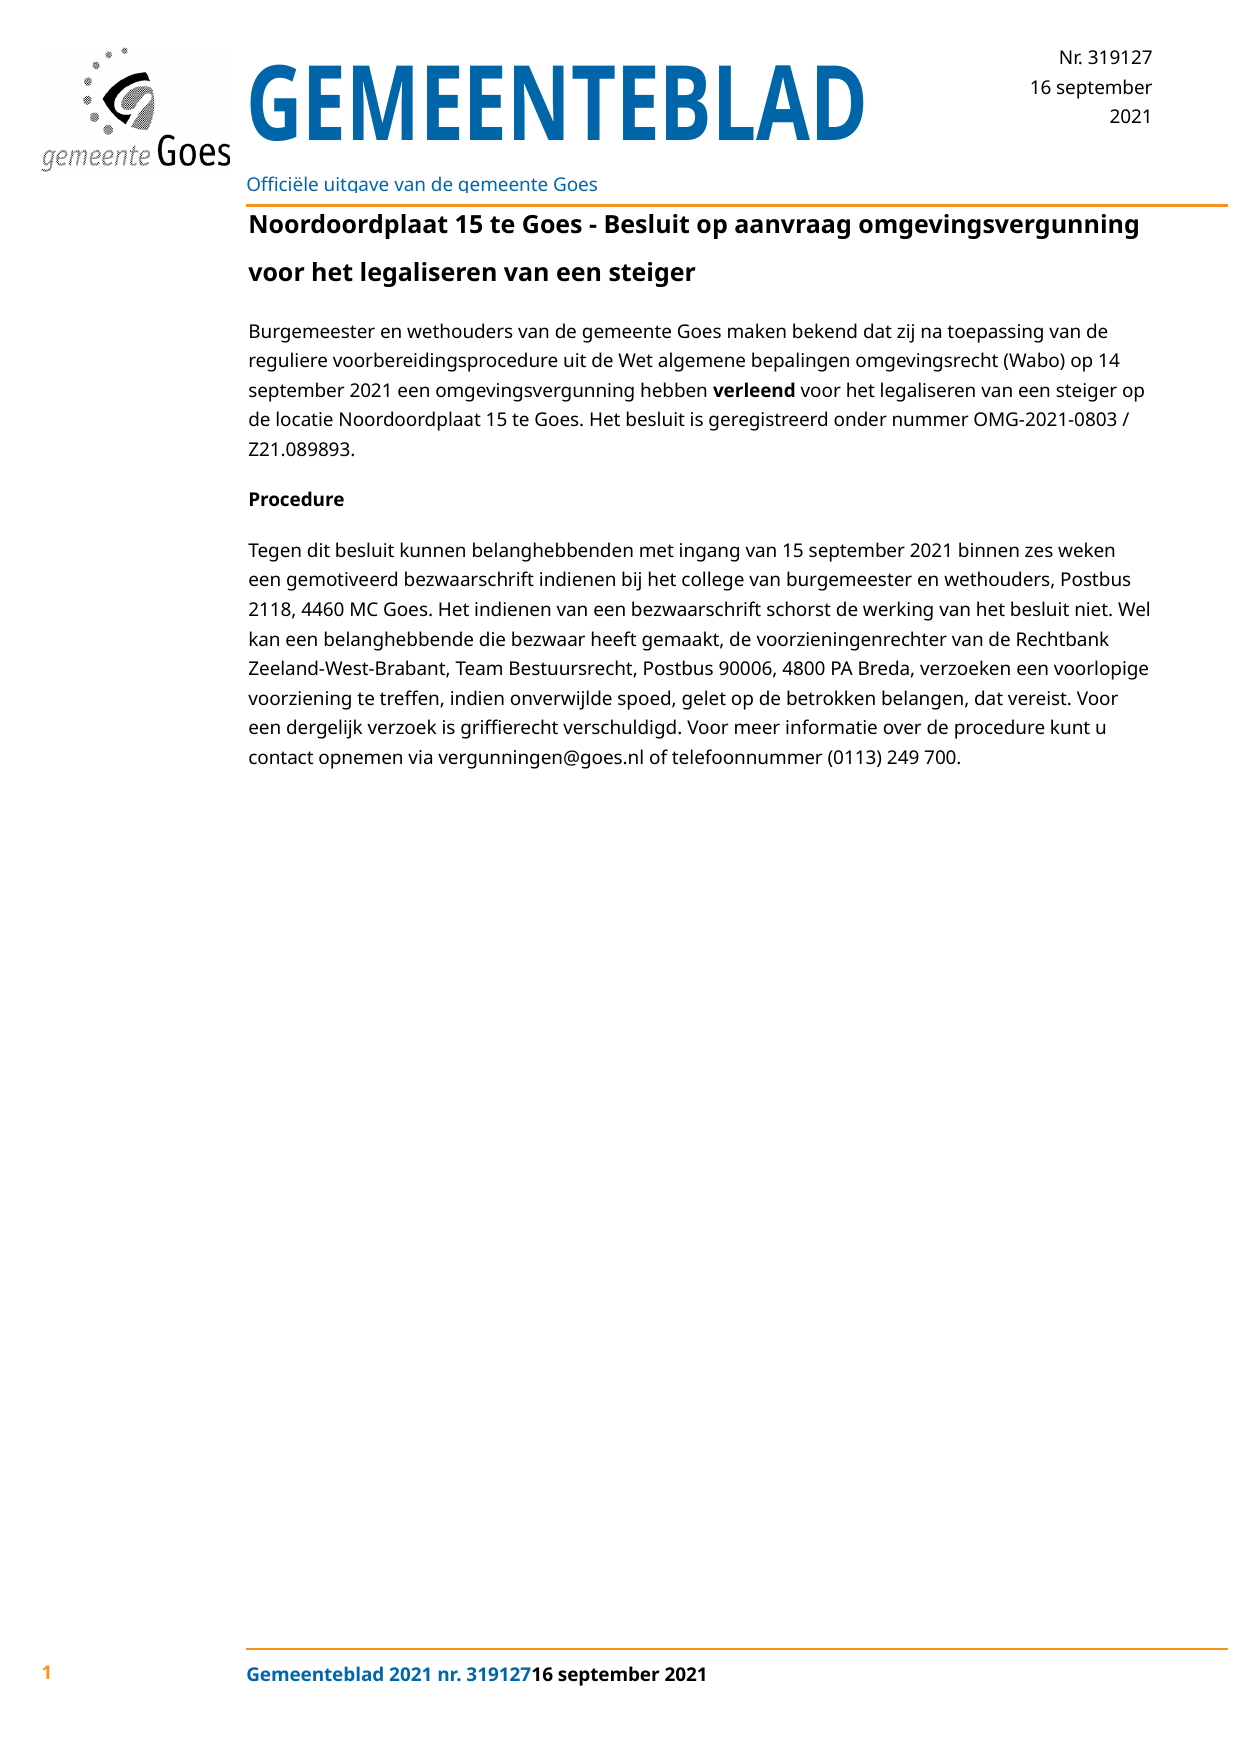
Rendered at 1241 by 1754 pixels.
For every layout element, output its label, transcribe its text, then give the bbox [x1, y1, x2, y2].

text Burgemeester en wethouders van de gemeente Goes maken bekend dat zij na toepassing van de reguliere voorbereidingsprocedure uit de Wet algemene bepalingen omgevingsrecht (Wabo) op 14 september 2021 een omgevingsvergunning hebben verleend voor het legaliseren van een steiger op de locatie Noordoordplaat 15 te Goes. Het besluit is geregistreerd onder nummer OMG-2021-0803 / Z21.089893. [248, 318, 1152, 462]
text Procedure [248, 487, 1152, 512]
text Tegen dit besluit kunnen belanghebbenden met ingang van 15 september 2021 binnen zes weken een gemotiveerd bezwaarschrift indienen bij het college van burgemeester en wethouders, Postbus 2118, 4460 MC Goes. Het indienen van een bezwaarschrift schorst de werking van het besluit niet. Wel kan een belanghebbende die bezwaar heeft gemaakt, de voorzieningenrechter van de Rechtbank Zeeland-West-Brabant, Team Bestuursrecht, Postbus 90006, 4800 PA Breda, verzoeken een voorlopige voorziening te treffen, indien onverwijlde spoed, gelet op de betrokken belangen, dat vereist. Voor een dergelijk verzoek is griffierecht verschuldigd. Voor meer informatie over de procedure kunt u contact opnemen via vergunningen@goes.nl of telefoonnummer (0113) 249 700. [248, 537, 1152, 770]
text Noordoordplaat 15 te Goes - Besluit op aanvraag omgevingsvergunning voor het legaliseren van een steiger [248, 207, 1152, 288]
picture [41, 47, 231, 172]
